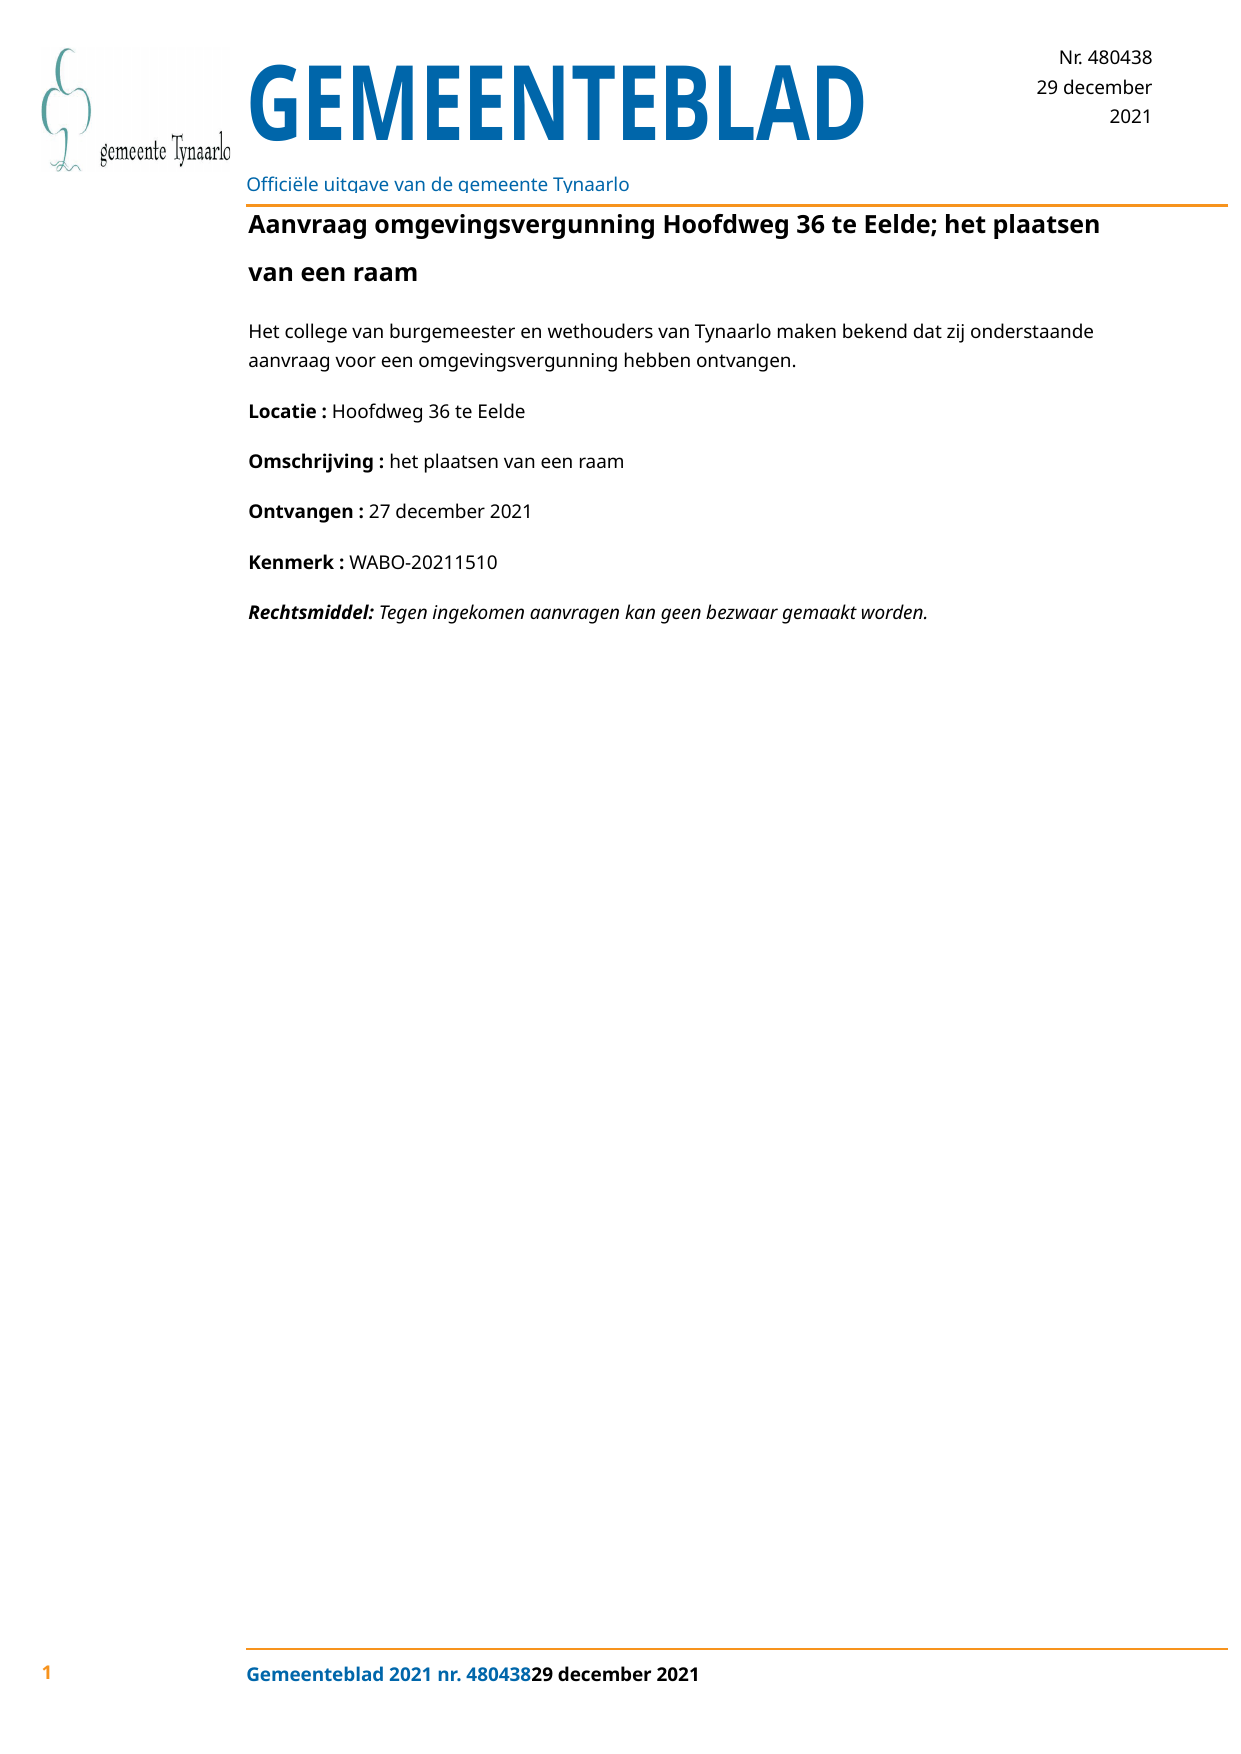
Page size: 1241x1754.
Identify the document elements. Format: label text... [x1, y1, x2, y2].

text Locatie : Hoofdweg 36 te Eelde [248, 398, 1152, 424]
text Rechtsmiddel: Tegen ingekomen aanvragen kan geen bezwaar gemaakt worden. [248, 599, 1152, 625]
picture [41, 47, 231, 172]
text Kenmerk : WABO-20211510 [248, 549, 1152, 575]
text Ontvangen : 27 december 2021 [248, 499, 1152, 524]
text Aanvraag omgevingsvergunning Hoofdweg 36 te Eelde; het plaatsen van een raam [248, 207, 1152, 288]
text Het college van burgemeester en wethouders van Tynaarlo maken bekend dat zij onderstaande aanvraag voor een omgevingsvergunning hebben ontvangen. [248, 318, 1152, 373]
text Omschrijving : het plaatsen van een raam [248, 448, 1152, 474]
